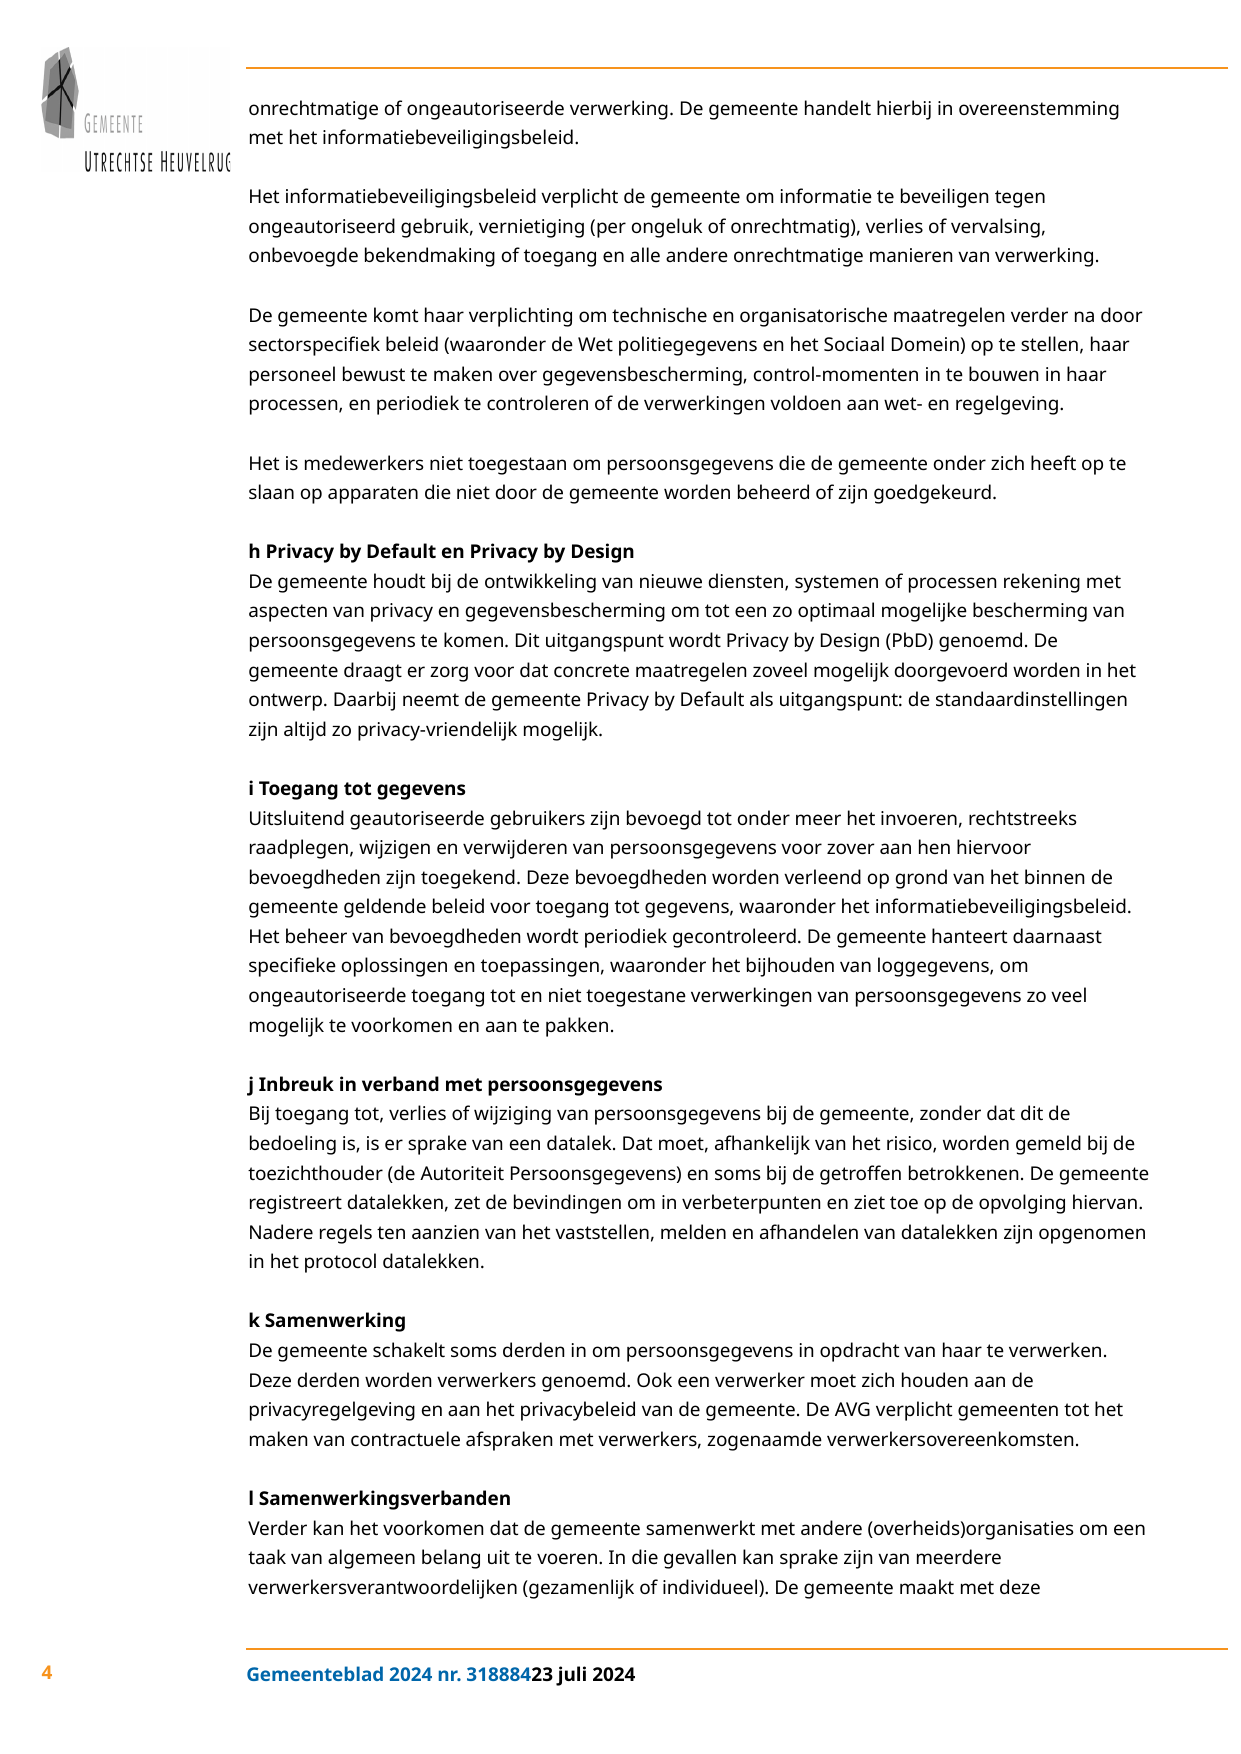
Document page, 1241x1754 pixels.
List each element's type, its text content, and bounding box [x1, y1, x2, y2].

text j Inbreuk in verband met persoonsgegevens [248, 1071, 1152, 1097]
text onrechtmatige of ongeautoriseerde verwerking. De gemeente handelt hierbij in overeenstemming met het informatiebeveiligingsbeleid. [248, 95, 1152, 150]
text Het is medewerkers niet toegestaan om persoonsgegevens die de gemeente onder zich heeft op te slaan op apparaten die niet door de gemeente worden beheerd of zijn goedgekeurd. [248, 450, 1152, 505]
text h Privacy by Default en Privacy by Design [248, 538, 1152, 564]
text De gemeente houdt bij de ontwikkeling van nieuwe diensten, systemen of processen rekening met aspecten van privacy en gegevensbescherming om tot een zo optimaal mogelijke bescherming van persoonsgegevens te komen. Dit uitgangspunt wordt Privacy by Design (PbD) genoemd. De gemeente draagt er zorg voor dat concrete maatregelen zoveel mogelijk doorgevoerd worden in het ontwerp. Daarbij neemt de gemeente Privacy by Default als uitgangspunt: de standaardinstellingen zijn altijd zo privacy-vriendelijk mogelijk. [248, 568, 1152, 742]
text Bij toegang tot, verlies of wijziging van persoonsgegevens bij de gemeente, zonder dat dit de bedoeling is, is er sprake van een datalek. Dat moet, afhankelijk van het risico, worden gemeld bij de toezichthouder (de Autoriteit Persoonsgegevens) en soms bij de getroffen betrokkenen. De gemeente registreert datalekken, zet de bevindingen om in verbeterpunten en ziet toe op de opvolging hiervan. Nadere regels ten aanzien van het vaststellen, melden en afhandelen van datalekken zijn opgenomen in het protocol datalekken. [248, 1101, 1152, 1274]
text i Toegang tot gegevens [248, 775, 1152, 801]
text Het informatiebeveiligingsbeleid verplicht de gemeente om informatie te beveiligen tegen ongeautoriseerd gebruik, vernietiging (per ongeluk of onrechtmatig), verlies of vervalsing, onbevoegde bekendmaking of toegang en alle andere onrechtmatige manieren van verwerking. [248, 183, 1152, 268]
text De gemeente schakelt soms derden in om persoonsgegevens in opdracht van haar te verwerken. Deze derden worden verwerkers genoemd. Ook een verwerker moet zich houden aan de privacyregelgeving en aan het privacybeleid van de gemeente. De AVG verplicht gemeenten tot het maken van contractuele afspraken met verwerkers, zogenaamde verwerkersovereenkomsten. [248, 1337, 1152, 1452]
text l Samenwerkingsverbanden [248, 1485, 1152, 1511]
text k Samenwerking [248, 1308, 1152, 1333]
picture [41, 47, 231, 172]
text De gemeente komt haar verplichting om technische en organisatorische maatregelen verder na door sectorspecifiek beleid (waaronder de Wet politiegegevens en het Sociaal Domein) op te stellen, haar personeel bewust te maken over gegevensbescherming, control-momenten in te bouwen in haar processen, en periodiek te controleren of de verwerkingen voldoen aan wet- en regelgeving. [248, 302, 1152, 416]
text Uitsluitend geautoriseerde gebruikers zijn bevoegd tot onder meer het invoeren, rechtstreeks raadplegen, wijzigen en verwijderen van persoonsgegevens voor zover aan hen hiervoor bevoegdheden zijn toegekend. Deze bevoegdheden worden verleend op grond van het binnen de gemeente geldende beleid voor toegang tot gegevens, waaronder het informatiebeveiligingsbeleid. Het beheer van bevoegdheden wordt periodiek gecontroleerd. De gemeente hanteert daarnaast specifieke oplossingen en toepassingen, waaronder het bijhouden van loggegevens, om ongeautoriseerde toegang tot en niet toegestane verwerkingen van persoonsgegevens zo veel mogelijk te voorkomen en aan te pakken. [248, 805, 1152, 1038]
text Verder kan het voorkomen dat de gemeente samenwerkt met andere (overheids)organisaties om een taak van algemeen belang uit te voeren. In die gevallen kan sprake zijn van meerdere verwerkersverantwoordelijken (gezamenlijk of individueel). De gemeente maakt met deze [248, 1515, 1152, 1600]
